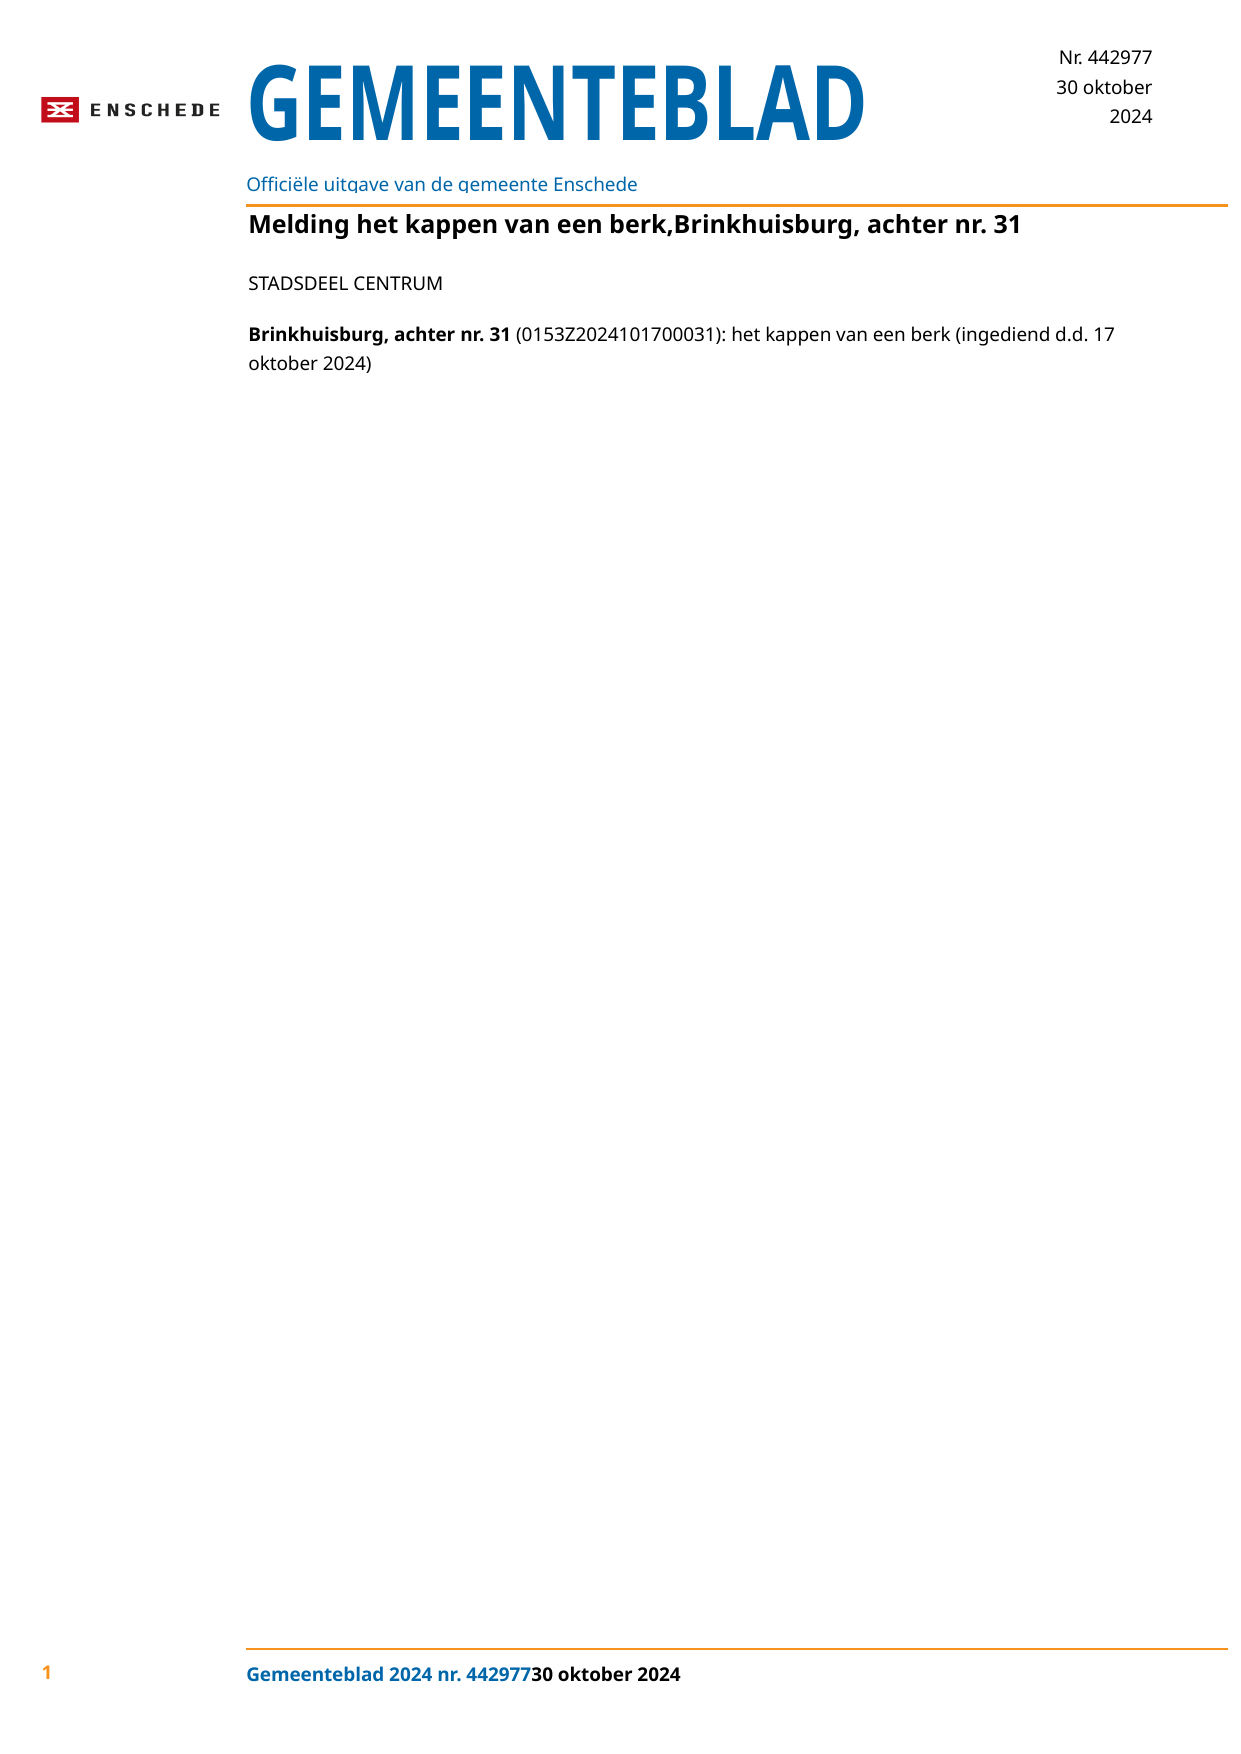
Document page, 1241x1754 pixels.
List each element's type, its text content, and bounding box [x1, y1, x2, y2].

text STADSDEEL CENTRUM [248, 270, 1152, 296]
picture [41, 47, 231, 172]
text Brinkhuisburg, achter nr. 31 (0153Z2024101700031): het kappen van een berk (ingediend d.d. 17 oktober 2024) [248, 321, 1152, 376]
text Melding het kappen van een berk,Brinkhuisburg, achter nr. 31 [248, 207, 1152, 241]
